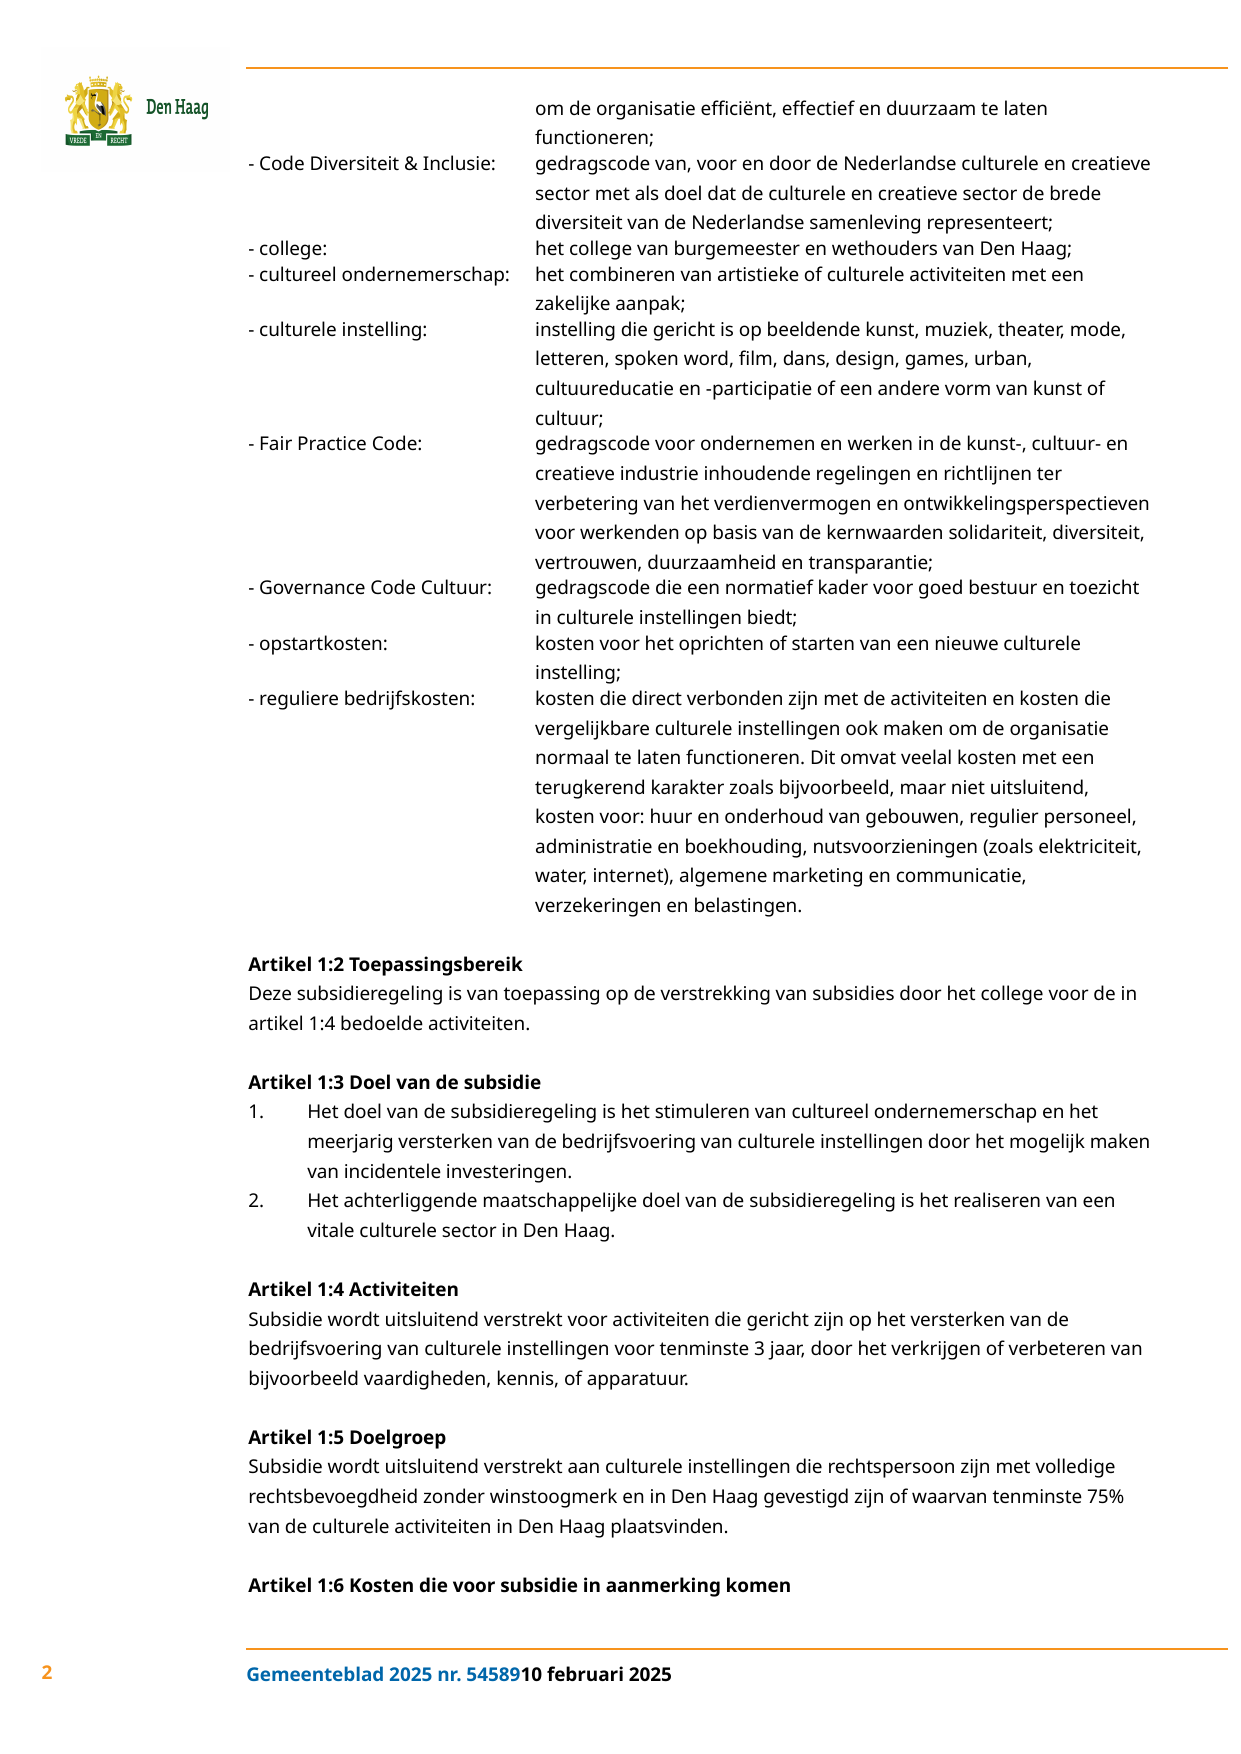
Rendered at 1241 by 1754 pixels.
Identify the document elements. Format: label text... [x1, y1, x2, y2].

text Subsidie wordt uitsluitend verstrekt aan culturele instellingen die rechtspersoon zijn met volledige rechtsbevoegdheid zonder winstoogmerk en in Den Haag gevestigd zijn of waarvan tenminste 75% van de culturele activiteiten in Den Haag plaatsvinden. [248, 1454, 1152, 1539]
table_cell instelling die gericht is op beeldende kunst, muziek, theater, mode, letteren, spoken word, film, dans, design, games, urban, cultuureducatie en -participatie of een andere vorm van kunst of cultuur; [535, 316, 1152, 431]
table_cell - college: [248, 235, 535, 261]
table_cell gedragscode die een normatief kader voor goed bestuur en toezicht in culturele instellingen biedt; [535, 575, 1152, 630]
table_cell gedragscode voor ondernemen en werken in de kunst-, cultuur- en creatieve industrie inhoudende regelingen en richtlijnen ter verbetering van het verdienvermogen en ontwikkelingsperspectieven voor werkenden op basis van de kernwaarden solidariteit, diversiteit, vertrouwen, duurzaamheid en transparantie; [535, 431, 1152, 574]
table_cell [248, 95, 535, 150]
text Artikel 1:4 Activiteiten [248, 1276, 1152, 1302]
text Artikel 1:3 Doel van de subsidie [248, 1069, 1152, 1095]
text Subsidie wordt uitsluitend verstrekt voor activiteiten die gericht zijn op het versterken van de bedrijfsvoering van culturele instellingen voor tenminste 3 jaar, door het verkrijgen of verbeteren van bijvoorbeeld vaardigheden, kennis, of apparatuur. [248, 1306, 1152, 1391]
table_cell - Governance Code Cultuur: [248, 575, 535, 630]
table_cell kosten die direct verbonden zijn met de activiteiten en kosten die vergelijkbare culturele instellingen ook maken om de organisatie normaal te laten functioneren. Dit omvat veelal kosten met een terugkerend karakter zoals bijvoorbeeld, maar niet uitsluitend, kosten voor: huur en onderhoud van gebouwen, regulier personeel, administratie en boekhouding, nutsvoorzieningen (zoals elektriciteit, water, internet), algemene marketing en communicatie, verzekeringen en belastingen. [535, 685, 1152, 918]
table_cell - Code Diversiteit & Inclusie: [248, 150, 535, 235]
text Artikel 1:6 Kosten die voor subsidie in aanmerking komen [248, 1572, 1152, 1598]
table_cell gedragscode van, voor en door de Nederlandse culturele en creatieve sector met als doel dat de culturele en creatieve sector de brede diversiteit van de Nederlandse samenleving representeert; [535, 150, 1152, 235]
table_cell - cultureel ondernemerschap: [248, 261, 535, 316]
text Artikel 1:5 Doelgroep [248, 1424, 1152, 1450]
table_cell - culturele instelling: [248, 316, 535, 431]
table_cell het combineren van artistieke of culturele activiteiten met een zakelijke aanpak; [535, 261, 1152, 316]
list Het achterliggende maatschappelijke doel van de subsidieregeling is het realiseren van een vitale culturele sector in Den Haag. [248, 1187, 1152, 1243]
table_cell - Fair Practice Code: [248, 431, 535, 574]
table_cell kosten voor het oprichten of starten van een nieuwe culturele instelling; [535, 630, 1152, 685]
table_cell het college van burgemeester en wethouders van Den Haag; [535, 235, 1152, 261]
list Het doel van de subsidieregeling is het stimuleren van cultureel ondernemerschap en het meerjarig versterken van de bedrijfsvoering van culturele instellingen door het mogelijk maken van incidentele investeringen. [248, 1099, 1152, 1184]
text Artikel 1:2 Toepassingsbereik [248, 951, 1152, 977]
table_cell - reguliere bedrijfskosten: [248, 685, 535, 918]
table_cell om de organisatie efficiënt, effectief en duurzaam te laten functioneren; [535, 95, 1152, 150]
text Deze subsidieregeling is van toepassing op de verstrekking van subsidies door het college voor de in artikel 1:4 bedoelde activiteiten. [248, 980, 1152, 1036]
picture [41, 47, 231, 172]
table_cell - opstartkosten: [248, 630, 535, 685]
